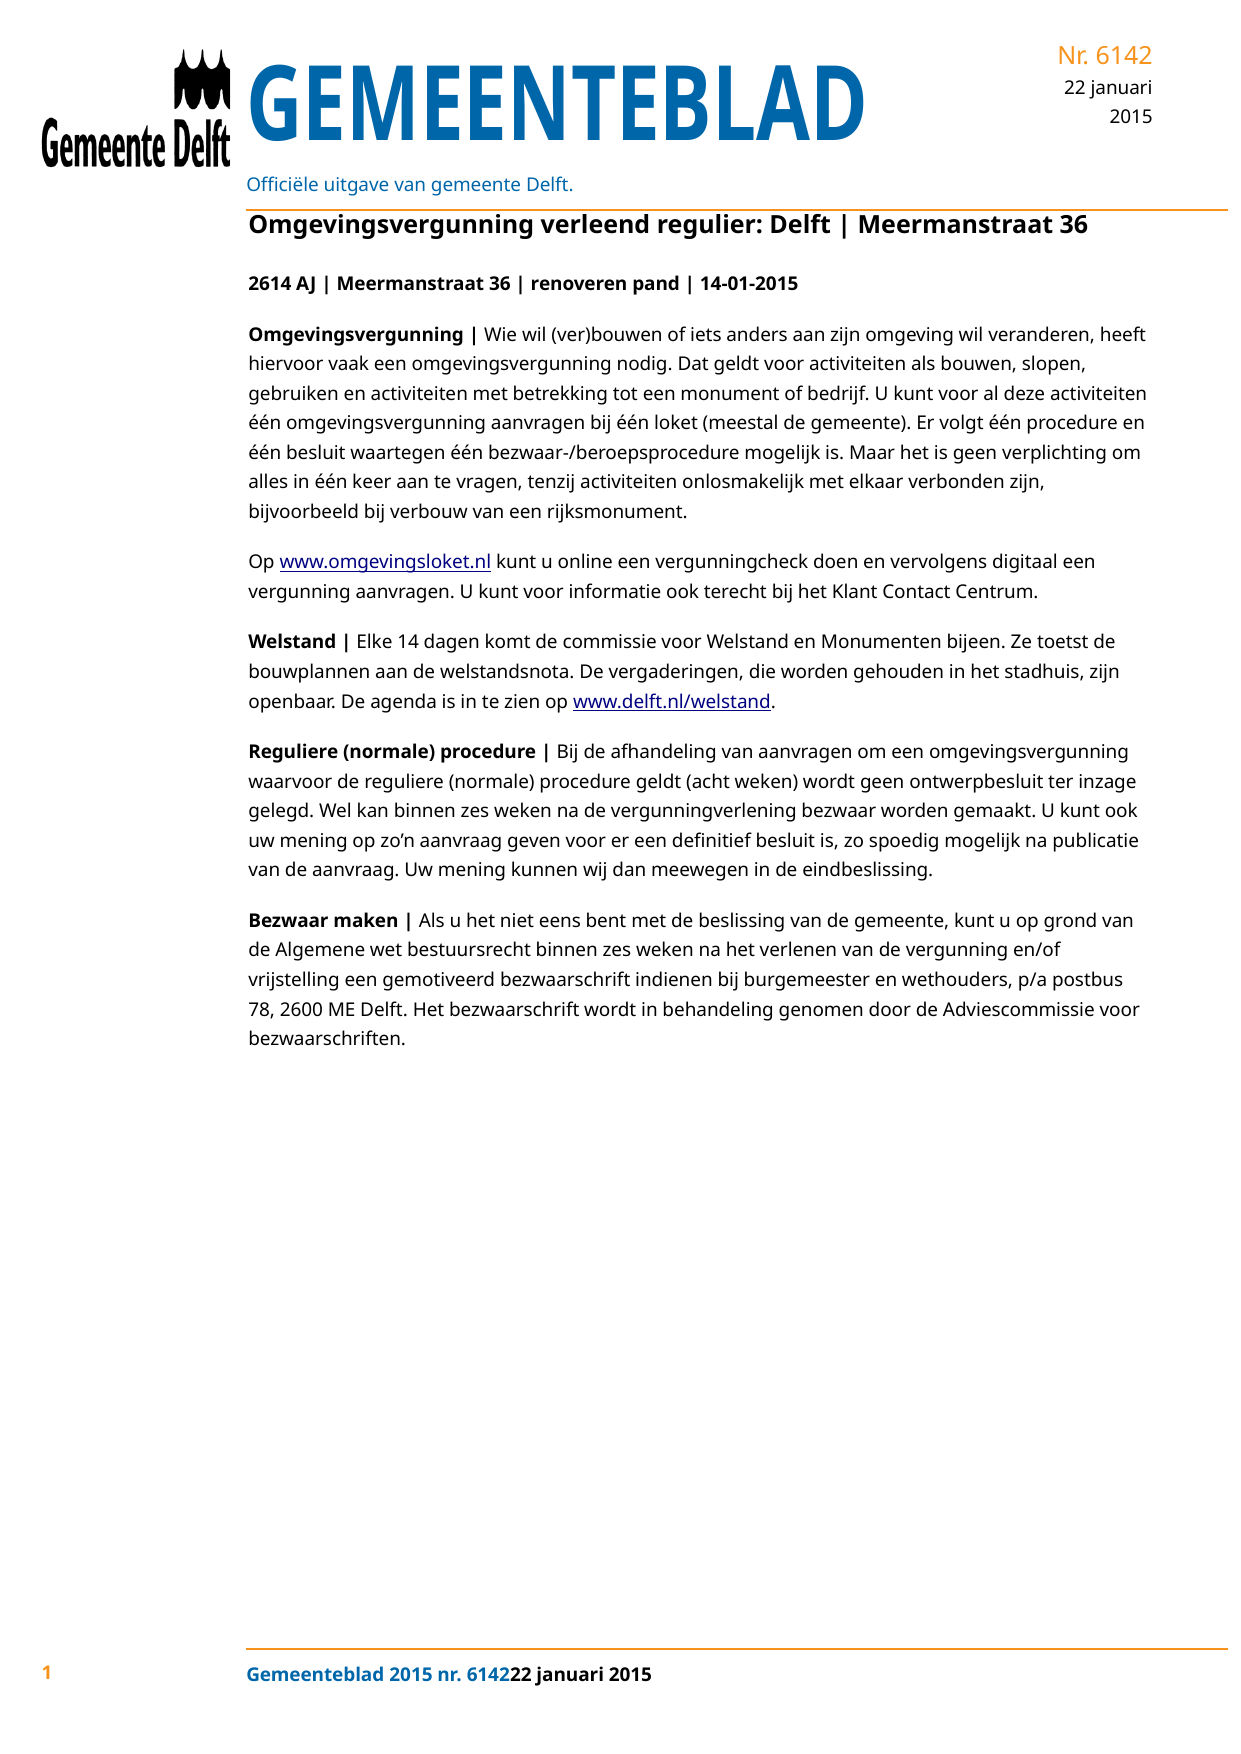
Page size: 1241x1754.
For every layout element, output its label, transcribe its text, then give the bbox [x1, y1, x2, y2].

text Omgevingsvergunning verleend regulier: Delft | Meermanstraat 36 [248, 211, 1152, 241]
text 2614 AJ | Meermanstraat 36 | renoveren pand | 14-01-2015 [248, 270, 1152, 296]
text Bezwaar maken | Als u het niet eens bent met de beslissing van de gemeente, kunt u op grond van de Algemene wet bestuursrecht binnen zes weken na het verlenen van de vergunning en/of vrijstelling een gemotiveerd bezwaarschrift indienen bij burgemeester en wethouders, p/a postbus 78, 2600 ME Delft. Het bezwaarschrift wordt in behandeling genomen door de Adviescommissie voor bezwaarschriften. [248, 907, 1152, 1051]
text Omgevingsvergunning | Wie wil (ver)bouwen of iets anders aan zijn omgeving wil veranderen, heeft hiervoor vaak een omgevingsvergunning nodig. Dat geldt voor activiteiten als bouwen, slopen, gebruiken en activiteiten met betrekking tot een monument of bedrijf. U kunt voor al deze activiteiten één omgevingsvergunning aanvragen bij één loket (meestal de gemeente). Er volgt één procedure en één besluit waartegen één bezwaar-/beroepsprocedure mogelijk is. Maar het is geen verplichting om alles in één keer aan te vragen, tenzij activiteiten onlosmakelijk met elkaar verbonden zijn, bijvoorbeeld bij verbouw van een rijksmonument. [248, 321, 1152, 524]
text Op www.omgevingsloket.nl kunt u online een vergunningcheck doen en vervolgens digitaal een vergunning aanvragen. U kunt voor informatie ook terecht bij het Klant Contact Centrum. [248, 549, 1152, 604]
text Reguliere (normale) procedure | Bij de afhandeling van aanvragen om een omgevingsvergunning waarvoor de reguliere (normale) procedure geldt (acht weken) wordt geen ontwerpbesluit ter inzage gelegd. Wel kan binnen zes weken na de vergunningverlening bezwaar worden gemaakt. U kunt ook uw mening op zo’n aanvraag geven voor er een definitief besluit is, zo spoedig mogelijk na publicatie van de aanvraag. Uw mening kunnen wij dan meewegen in de eindbeslissing. [248, 738, 1152, 882]
text Welstand | Elke 14 dagen komt de commissie voor Welstand en Monumenten bijeen. Ze toetst de bouwplannen aan de welstandsnota. De vergaderingen, die worden gehouden in het stadhuis, zijn openbaar. De agenda is in te zien op www.delft.nl/welstand. [248, 629, 1152, 713]
picture [41, 47, 231, 172]
